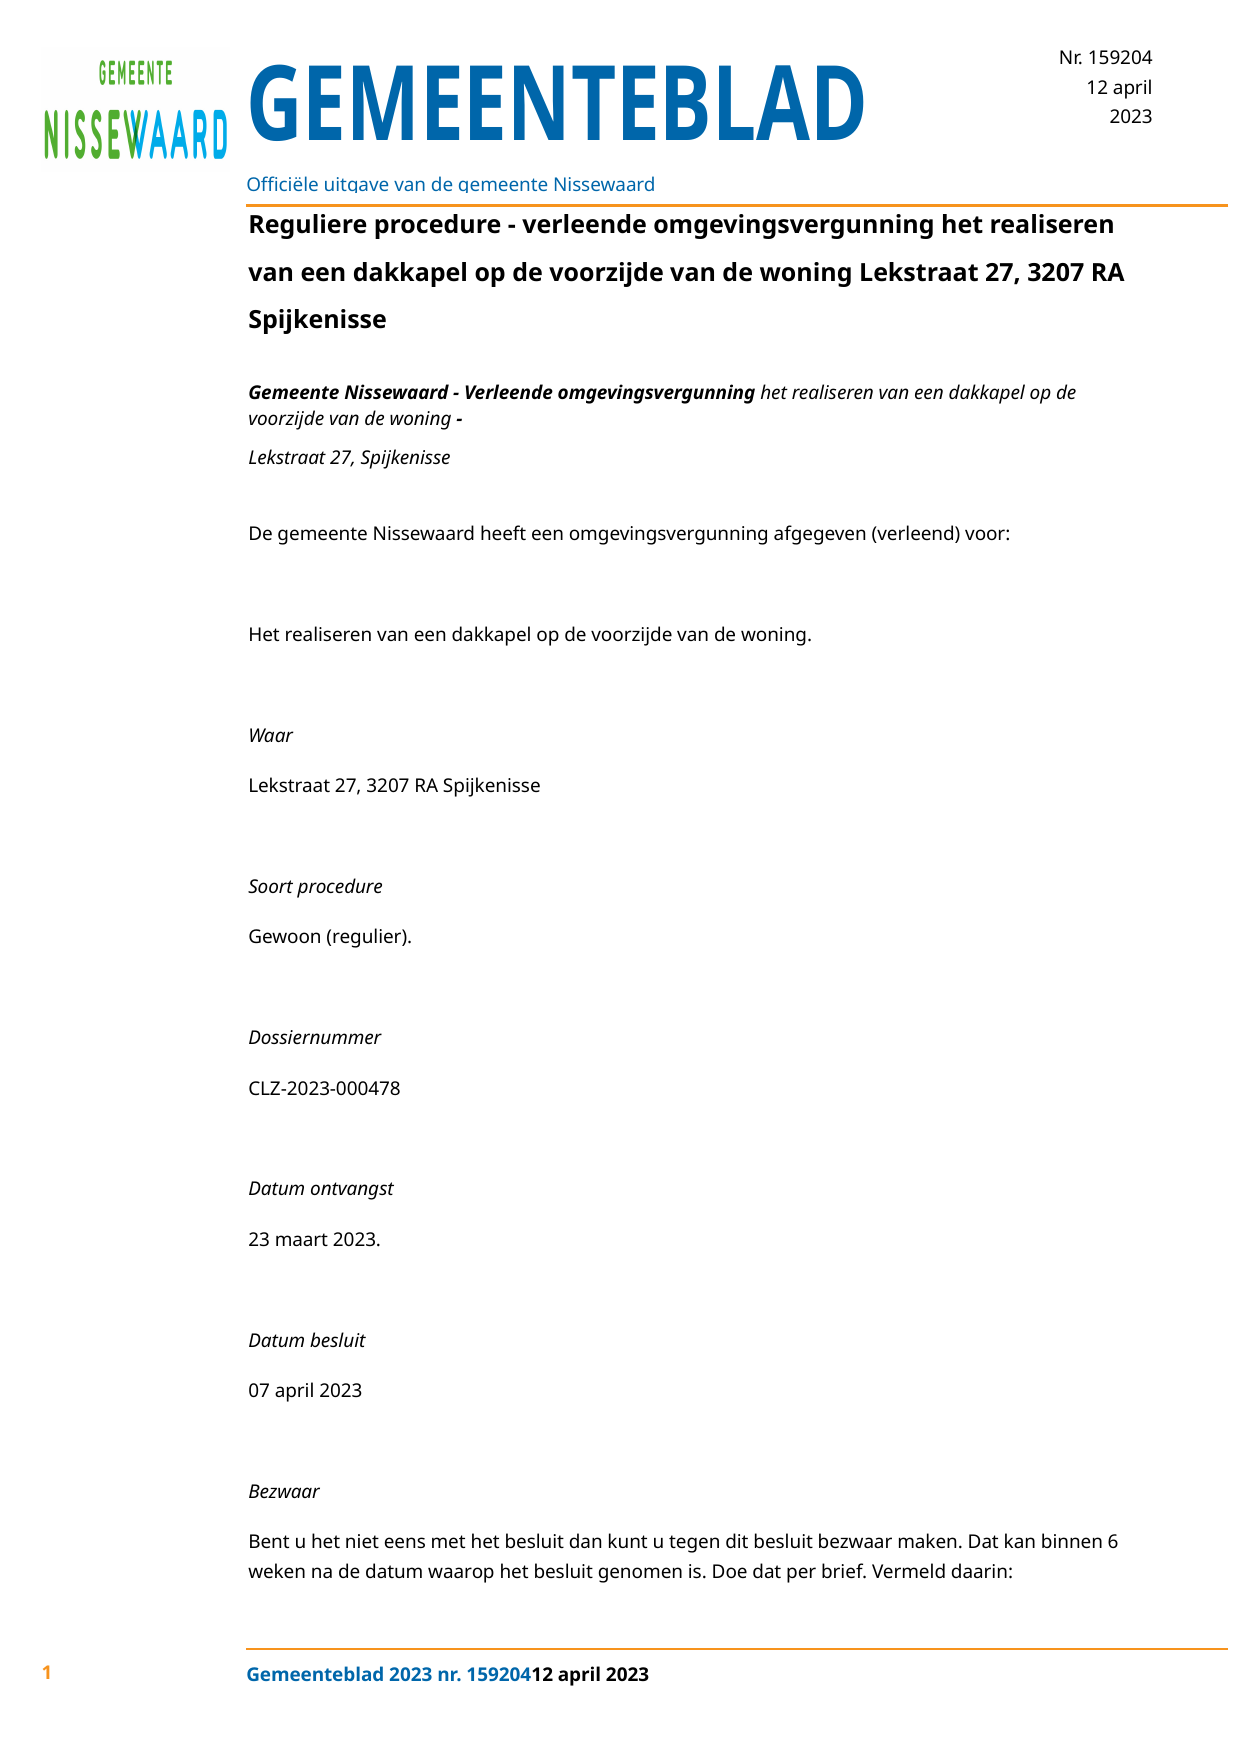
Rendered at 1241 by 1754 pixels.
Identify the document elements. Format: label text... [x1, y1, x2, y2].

text De gemeente Nissewaard heeft een omgevingsvergunning afgegeven (verleend) voor: [248, 520, 1152, 546]
text Bezwaar [248, 1478, 1152, 1504]
text Gemeente Nissewaard - Verleende omgevingsvergunning het realiseren van een dakkapel op de voorzijde van de woning - [248, 379, 1152, 431]
text Lekstraat 27, Spijkenisse [248, 444, 1152, 470]
text CLZ-2023-000478 [248, 1075, 1152, 1101]
text Bent u het niet eens met het besluit dan kunt u tegen dit besluit bezwaar maken. Dat kan binnen 6 weken na de datum waarop het besluit genomen is. Doe dat per brief. Vermeld daarin: [248, 1528, 1152, 1584]
text 07 april 2023 [248, 1377, 1152, 1403]
text Lekstraat 27, 3207 RA Spijkenisse [248, 772, 1152, 798]
text Gewoon (regulier). [248, 923, 1152, 949]
text Het realiseren van een dakkapel op de voorzijde van de woning. [248, 621, 1152, 647]
text Dossiernummer [248, 1024, 1152, 1050]
picture [41, 47, 231, 172]
text Reguliere procedure - verleende omgevingsvergunning het realiseren van een dakkapel op de voorzijde van de woning Lekstraat 27, 3207 RA Spijkenisse [248, 207, 1152, 336]
text Waar [248, 722, 1152, 748]
text Datum besluit [248, 1327, 1152, 1353]
text Soort procedure [248, 873, 1152, 899]
text 23 maart 2023. [248, 1226, 1152, 1252]
text Datum ontvangst [248, 1176, 1152, 1201]
